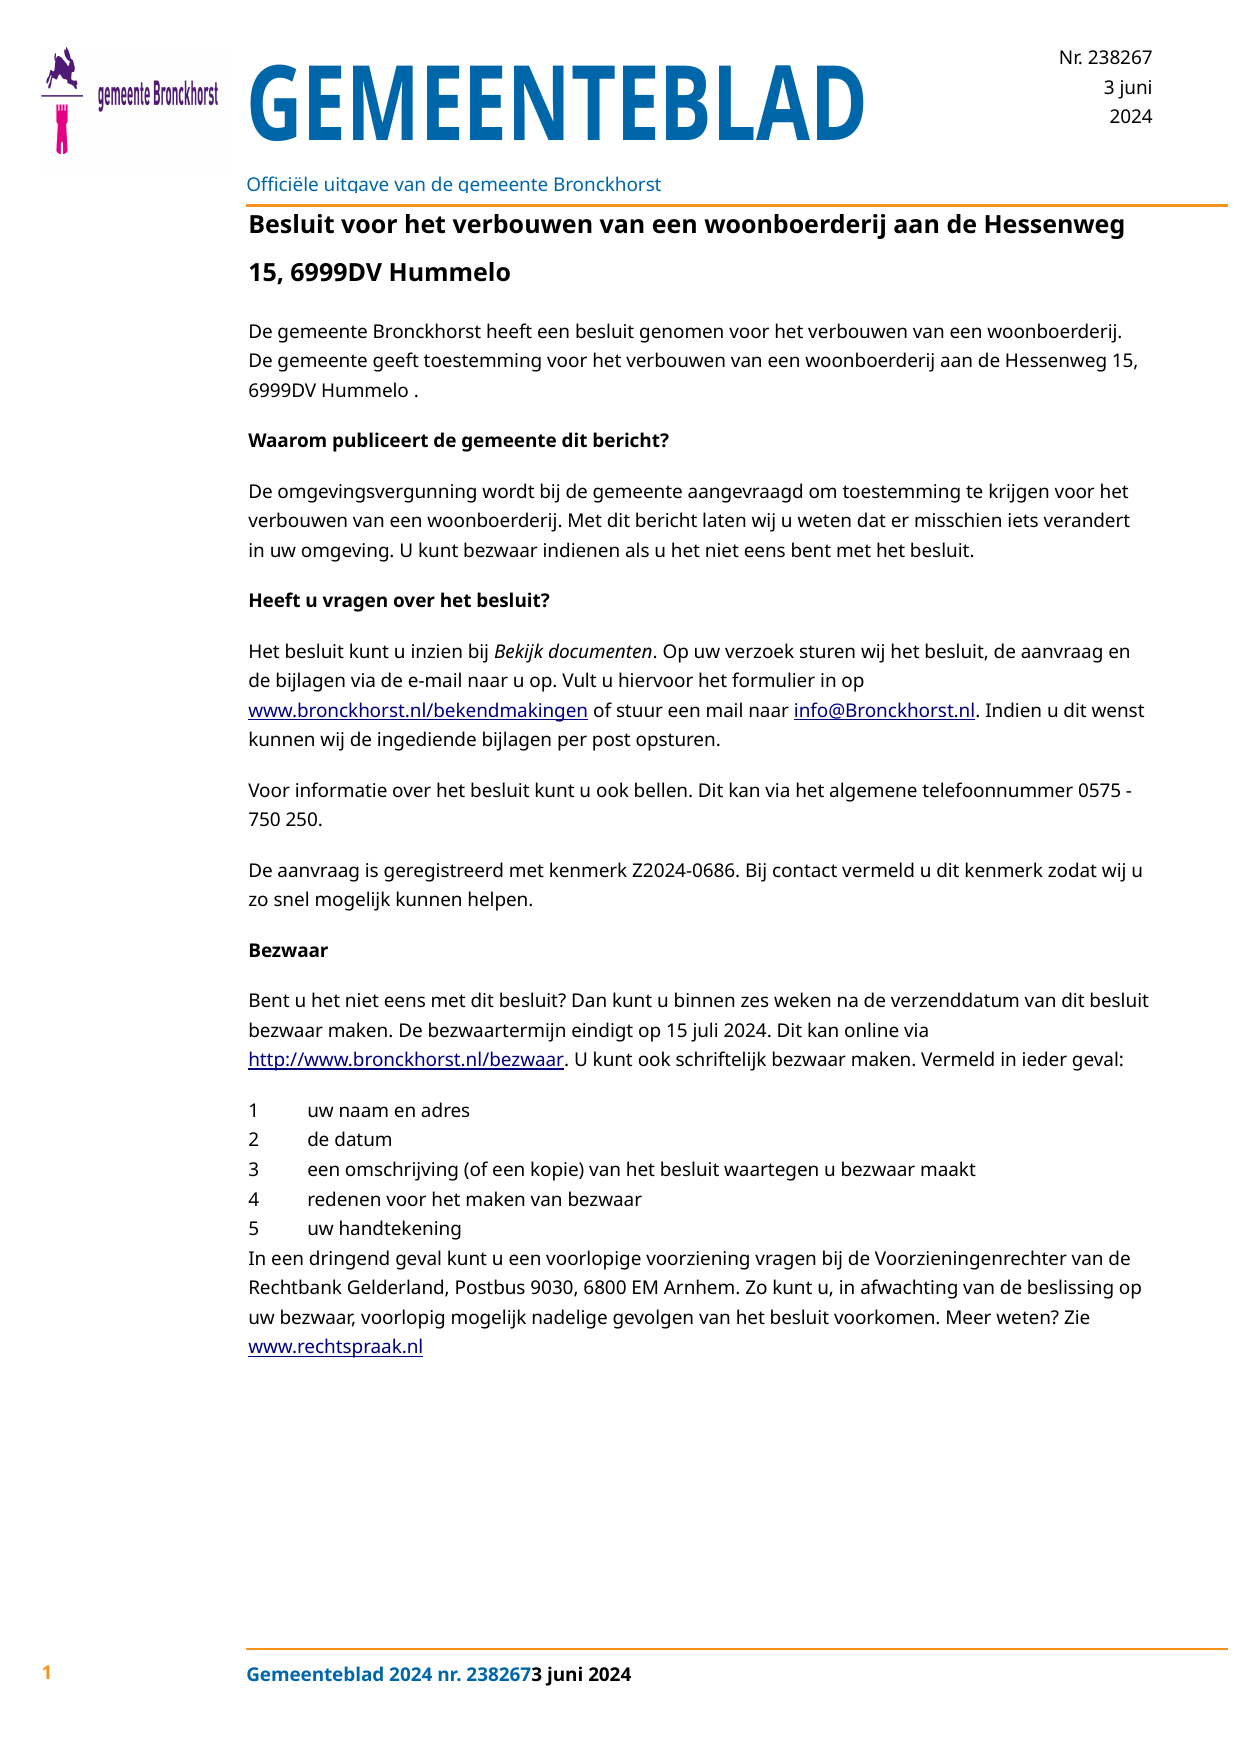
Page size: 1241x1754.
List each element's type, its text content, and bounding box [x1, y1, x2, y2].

text Waarom publiceert de gemeente dit bericht? [248, 427, 1152, 453]
text Heeft u vragen over het besluit? [248, 587, 1152, 613]
list uw handtekening [248, 1215, 1152, 1241]
text De omgevingsvergunning wordt bij de gemeente aangevraagd om toestemming te krijgen voor het verbouwen van een woonboerderij. Met dit bericht laten wij u weten dat er misschien iets verandert in uw omgeving. U kunt bezwaar indienen als u het niet eens bent met het besluit. [248, 478, 1152, 563]
text Bent u het niet eens met dit besluit? Dan kunt u binnen zes weken na de verzenddatum van dit besluit bezwaar maken. De bezwaartermijn eindigt op 15 juli 2024. Dit kan online via http://www.bronckhorst.nl/bezwaar. U kunt ook schriftelijk bezwaar maken. Vermeld in ieder geval: [248, 987, 1152, 1072]
list uw naam en adres [248, 1097, 1152, 1123]
text Besluit voor het verbouwen van een woonboerderij aan de Hessenweg 15, 6999DV Hummelo [248, 207, 1152, 288]
text In een dringend geval kunt u een voorlopige voorziening vragen bij de Voorzieningenrechter van de Rechtbank Gelderland, Postbus 9030, 6800 EM Arnhem. Zo kunt u, in afwachting van de beslissing op uw bezwaar, voorlopig mogelijk nadelige gevolgen van het besluit voorkomen. Meer weten? Zie www.rechtspraak.nl [248, 1245, 1152, 1359]
picture [41, 47, 231, 172]
text De aanvraag is geregistreerd met kenmerk Z2024-0686. Bij contact vermeld u dit kenmerk zodat wij u zo snel mogelijk kunnen helpen. [248, 857, 1152, 912]
list een omschrijving (of een kopie) van het besluit waartegen u bezwaar maakt [248, 1156, 1152, 1182]
text Bezwaar [248, 937, 1152, 963]
text De gemeente Bronckhorst heeft een besluit genomen voor het verbouwen van een woonboerderij. De gemeente geeft toestemming voor het verbouwen van een woonboerderij aan de Hessenweg 15, 6999DV Hummelo . [248, 318, 1152, 403]
text Het besluit kunt u inzien bij Bekijk documenten. Op uw verzoek sturen wij het besluit, de aanvraag en de bijlagen via de e-mail naar u op. Vult u hiervoor het formulier in op www.bronckhorst.nl/bekendmakingen of stuur een mail naar info@Bronckhorst.nl. Indien u dit wenst kunnen wij de ingediende bijlagen per post opsturen. [248, 638, 1152, 752]
list de datum [248, 1127, 1152, 1152]
text Voor informatie over het besluit kunt u ook bellen. Dit kan via het algemene telefoonnummer 0575 - 750 250. [248, 777, 1152, 832]
list redenen voor het maken van bezwaar [248, 1186, 1152, 1212]
